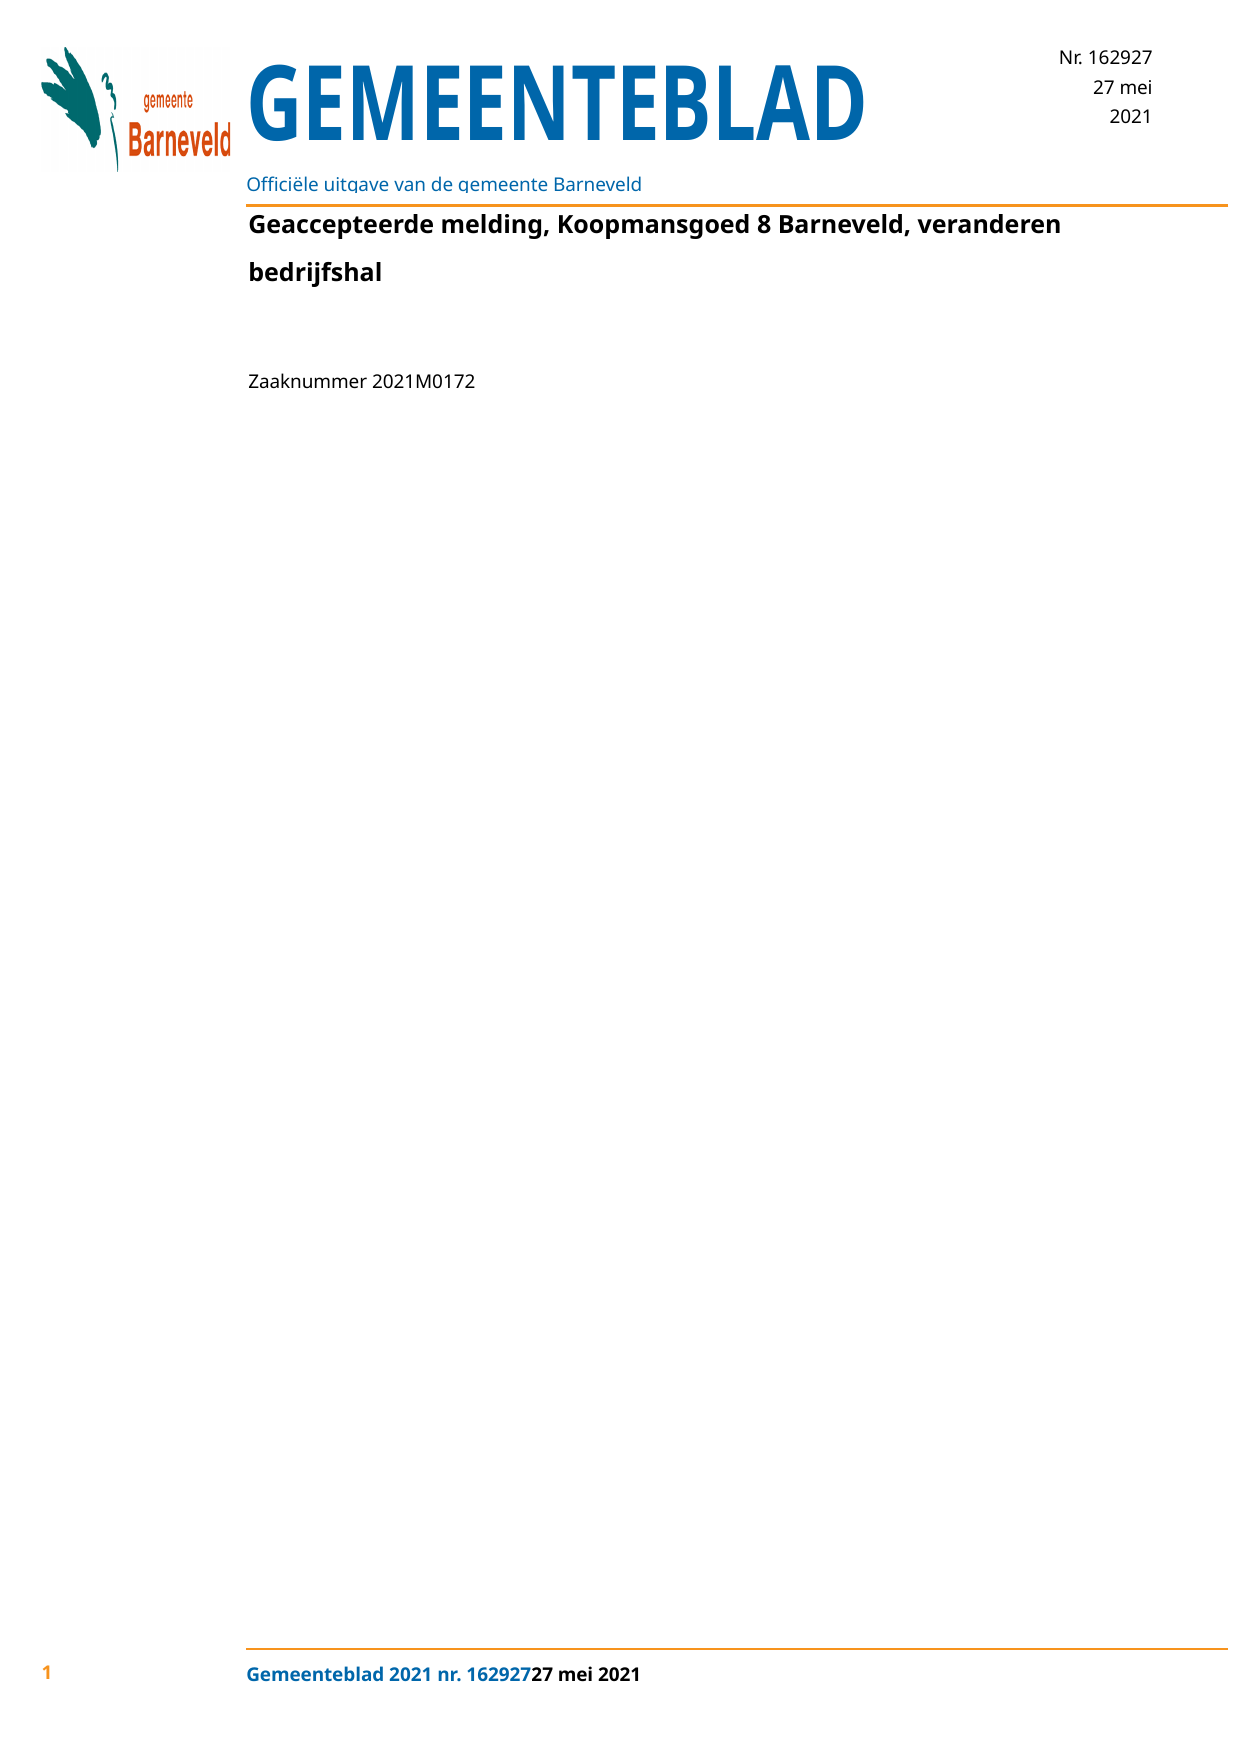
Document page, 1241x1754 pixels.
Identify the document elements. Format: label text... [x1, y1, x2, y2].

picture [41, 47, 231, 172]
text Zaaknummer 2021M0172 [248, 368, 1152, 394]
text Geaccepteerde melding, Koopmansgoed 8 Barneveld, veranderen bedrijfshal [248, 207, 1152, 288]
